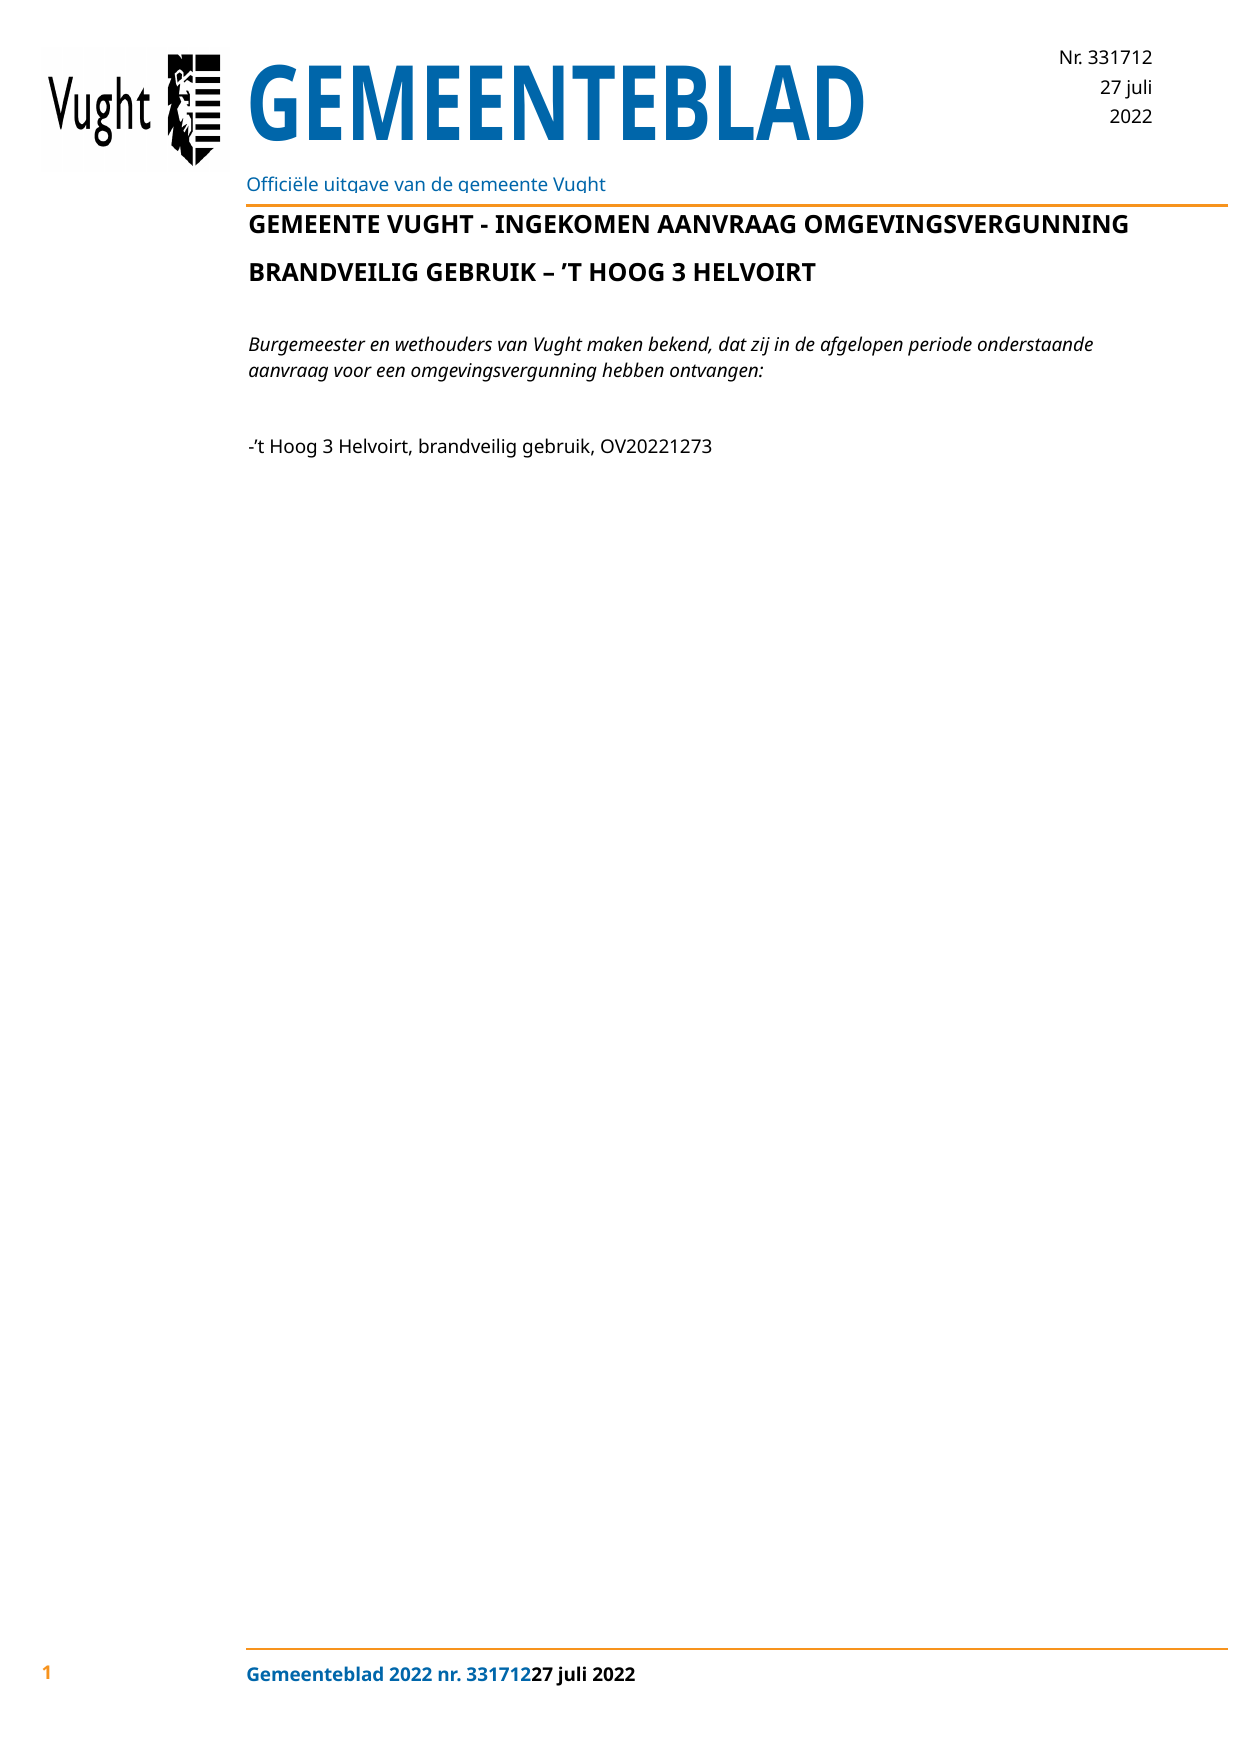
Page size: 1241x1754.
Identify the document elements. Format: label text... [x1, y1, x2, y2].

text GEMEENTE VUGHT - INGEKOMEN AANVRAAG OMGEVINGSVERGUNNING BRANDVEILIG GEBRUIK – ’T HOOG 3 HELVOIRT [248, 207, 1152, 288]
picture [41, 47, 231, 172]
text Burgemeester en wethouders van Vught maken bekend, dat zij in de afgelopen periode onderstaande aanvraag voor een omgevingsvergunning hebben ontvangen: [248, 331, 1152, 383]
text -’t Hoog 3 Helvoirt, brandveilig gebruik, OV20221273 [248, 433, 1152, 459]
